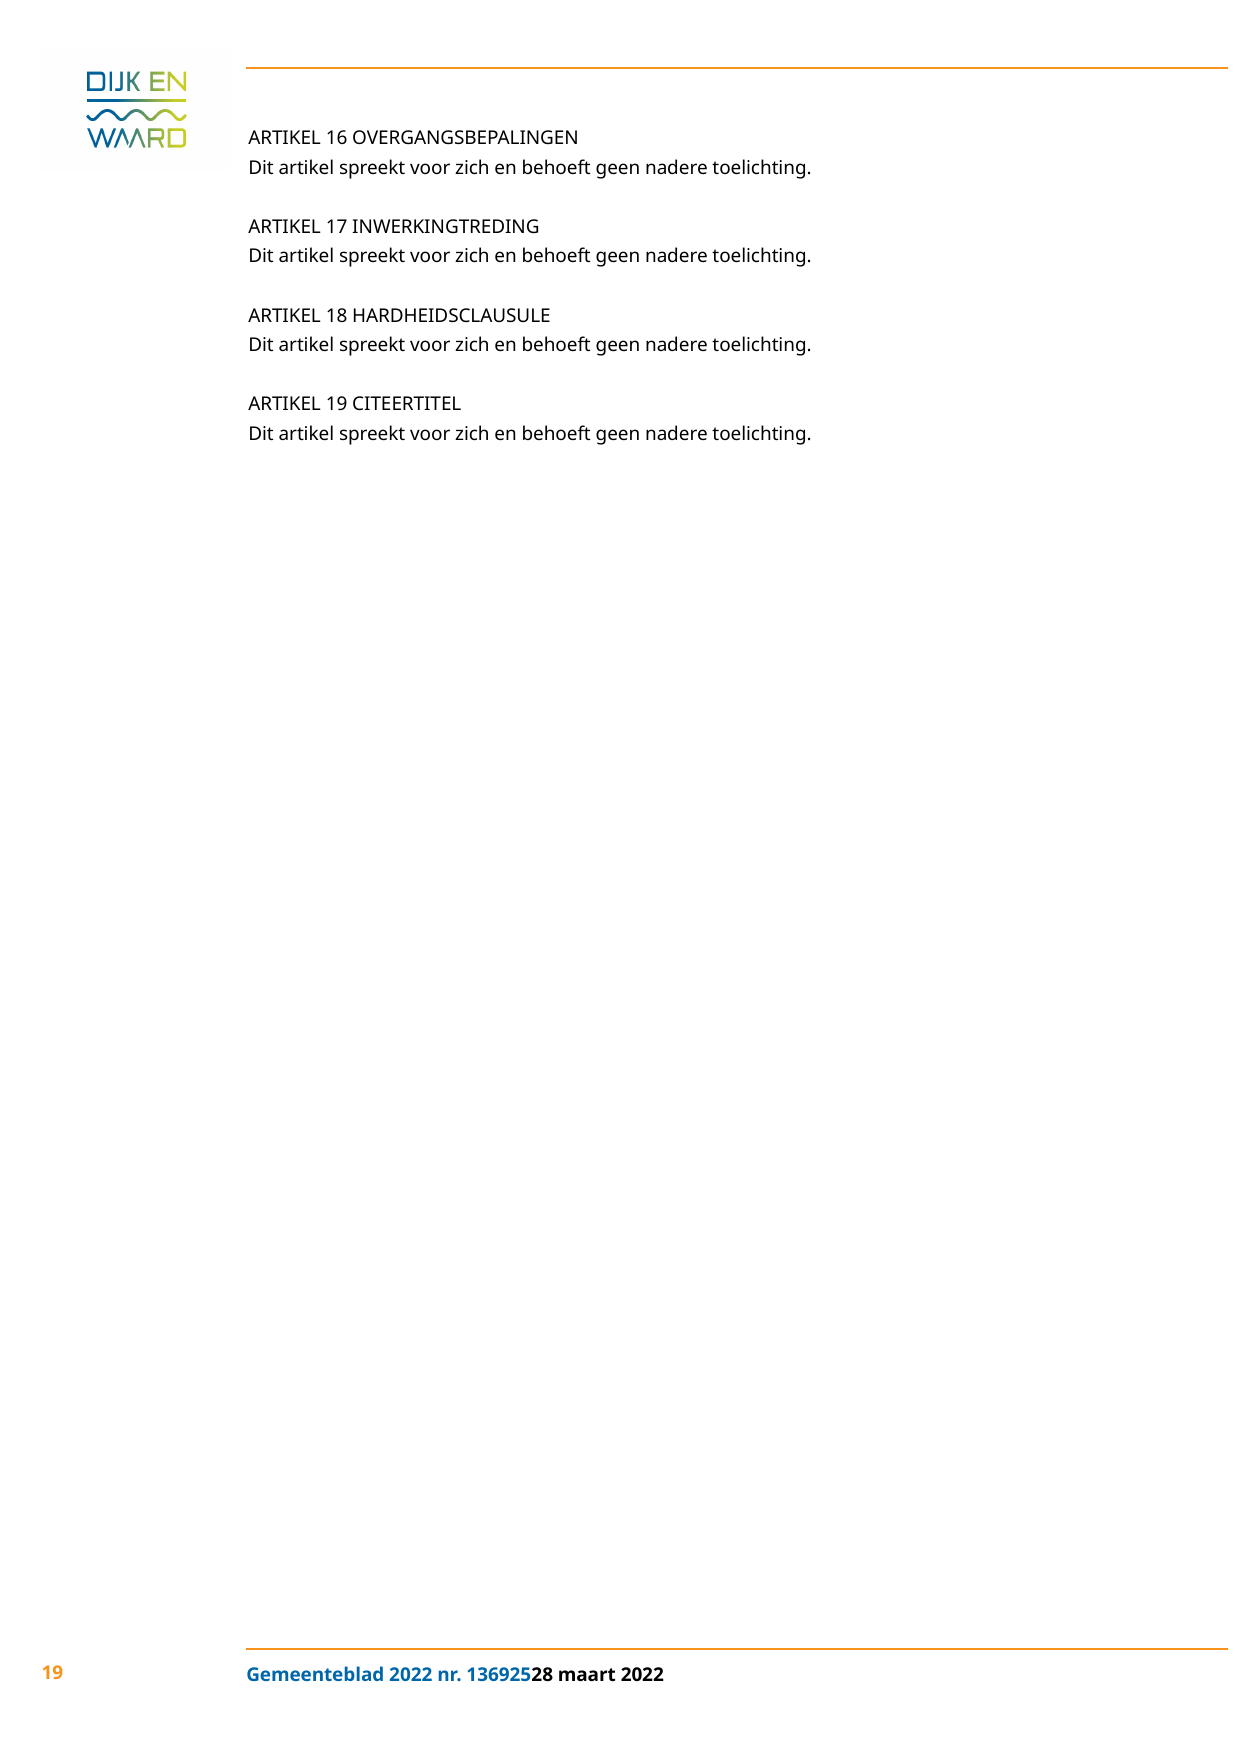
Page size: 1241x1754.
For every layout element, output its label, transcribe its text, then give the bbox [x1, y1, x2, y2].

picture [41, 47, 231, 172]
text Dit artikel spreekt voor zich en behoeft geen nadere toelichting. [248, 243, 1152, 268]
text ARTIKEL 16 OVERGANGSBEPALINGEN [248, 124, 1152, 150]
text ARTIKEL 18 HARDHEIDSCLAUSULE [248, 302, 1152, 328]
text Dit artikel spreekt voor zich en behoeft geen nadere toelichting. [248, 154, 1152, 180]
text Dit artikel spreekt voor zich en behoeft geen nadere toelichting. [248, 420, 1152, 446]
text ARTIKEL 17 INWERKINGTREDING [248, 213, 1152, 239]
text Dit artikel spreekt voor zich en behoeft geen nadere toelichting. [248, 331, 1152, 357]
text ARTIKEL 19 CITEERTITEL [248, 391, 1152, 416]
